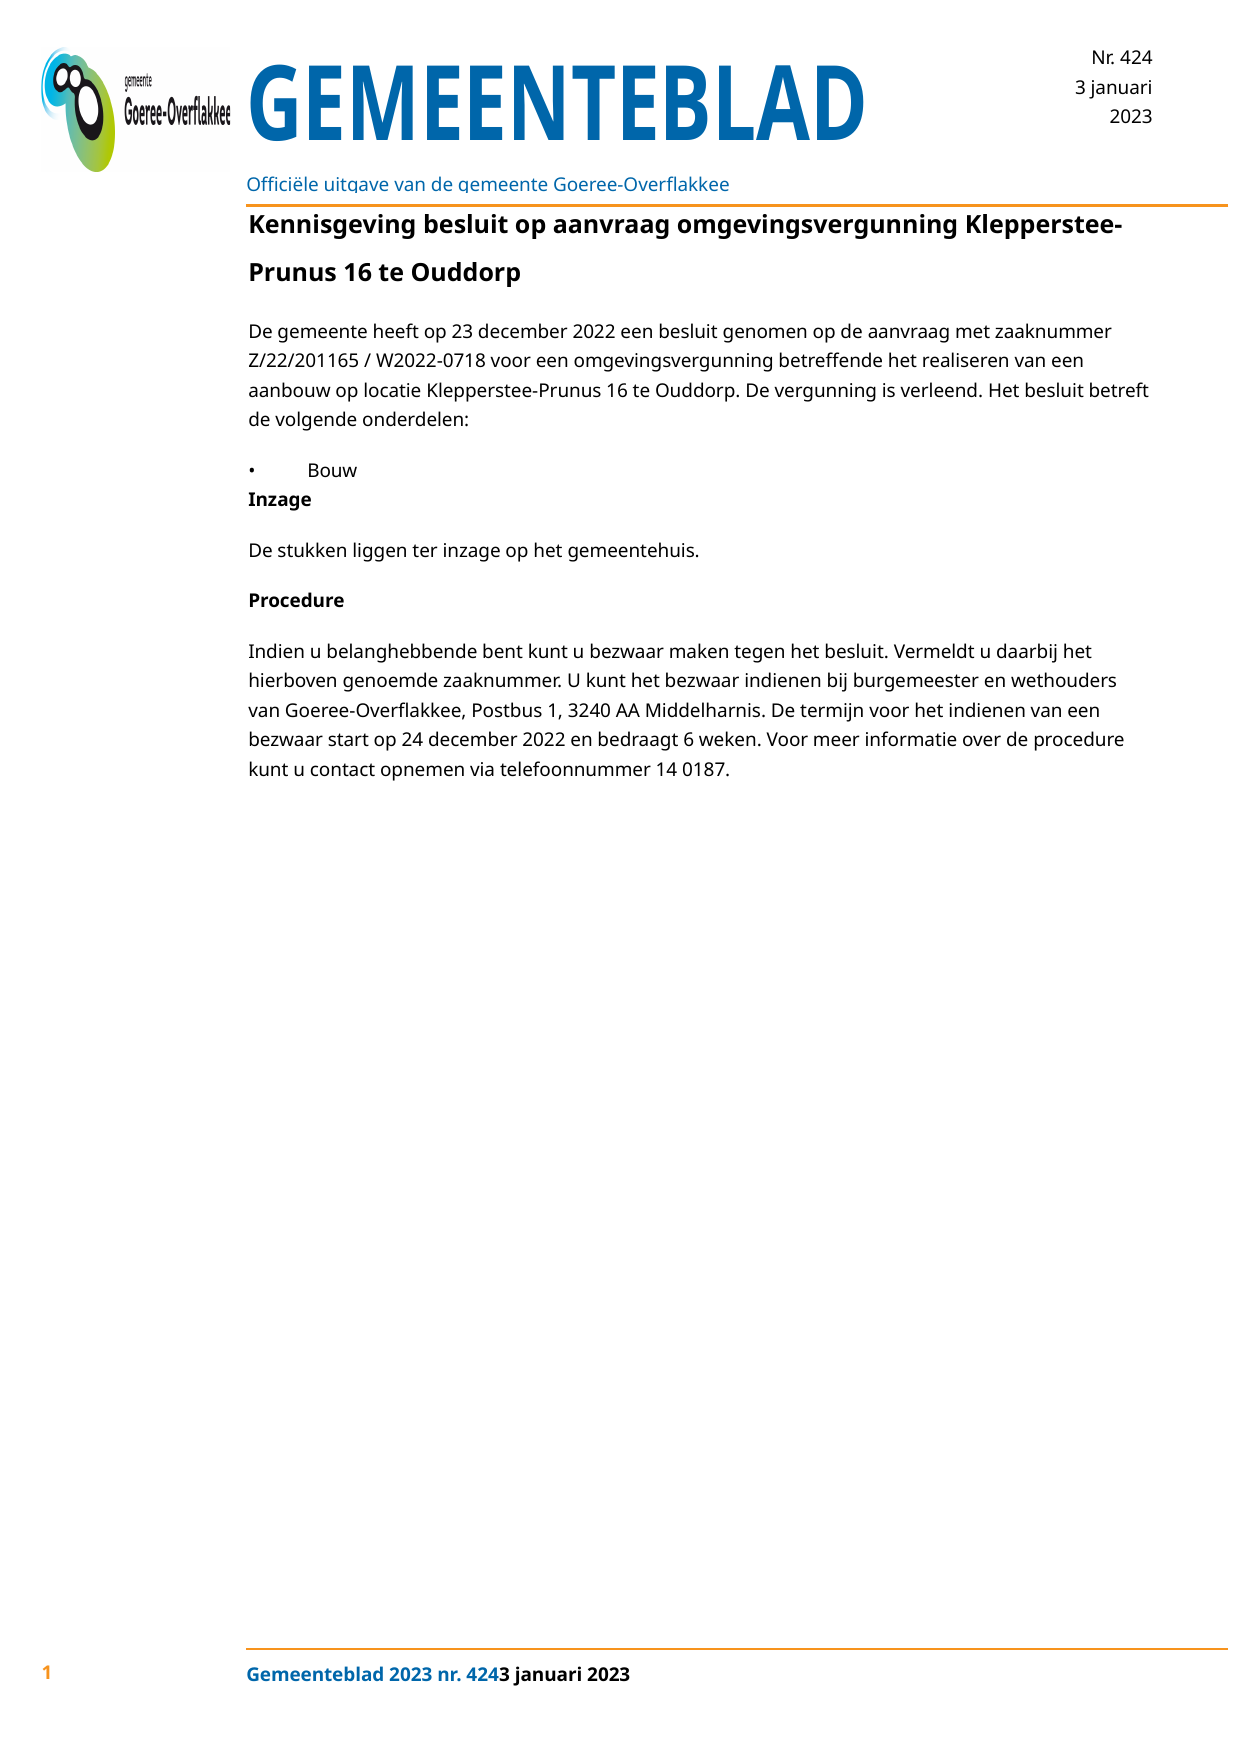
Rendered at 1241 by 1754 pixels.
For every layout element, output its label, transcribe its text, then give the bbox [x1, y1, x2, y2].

text Kennisgeving besluit op aanvraag omgevingsvergunning Klepperstee-Prunus 16 te Ouddorp [248, 207, 1152, 288]
list Bouw [248, 457, 1152, 483]
text De gemeente heeft op 23 december 2022 een besluit genomen op de aanvraag met zaaknummer Z/22/201165 / W2022-0718 voor een omgevingsvergunning betreffende het realiseren van een aanbouw op locatie Klepperstee-Prunus 16 te Ouddorp. De vergunning is verleend. Het besluit betreft de volgende onderdelen: [248, 318, 1152, 432]
text Inzage [248, 487, 1152, 512]
text Procedure [248, 587, 1152, 613]
text Indien u belanghebbende bent kunt u bezwaar maken tegen het besluit. Vermeldt u daarbij het hierboven genoemde zaaknummer. U kunt het bezwaar indienen bij burgemeester en wethouders van Goeree-Overflakkee, Postbus 1, 3240 AA Middelharnis. De termijn voor het indienen van een bezwaar start op 24 december 2022 en bedraagt 6 weken. Voor meer informatie over de procedure kunt u contact opnemen via telefoonnummer 14 0187. [248, 638, 1152, 782]
text De stukken liggen ter inzage op het gemeentehuis. [248, 537, 1152, 563]
picture [41, 47, 231, 172]
